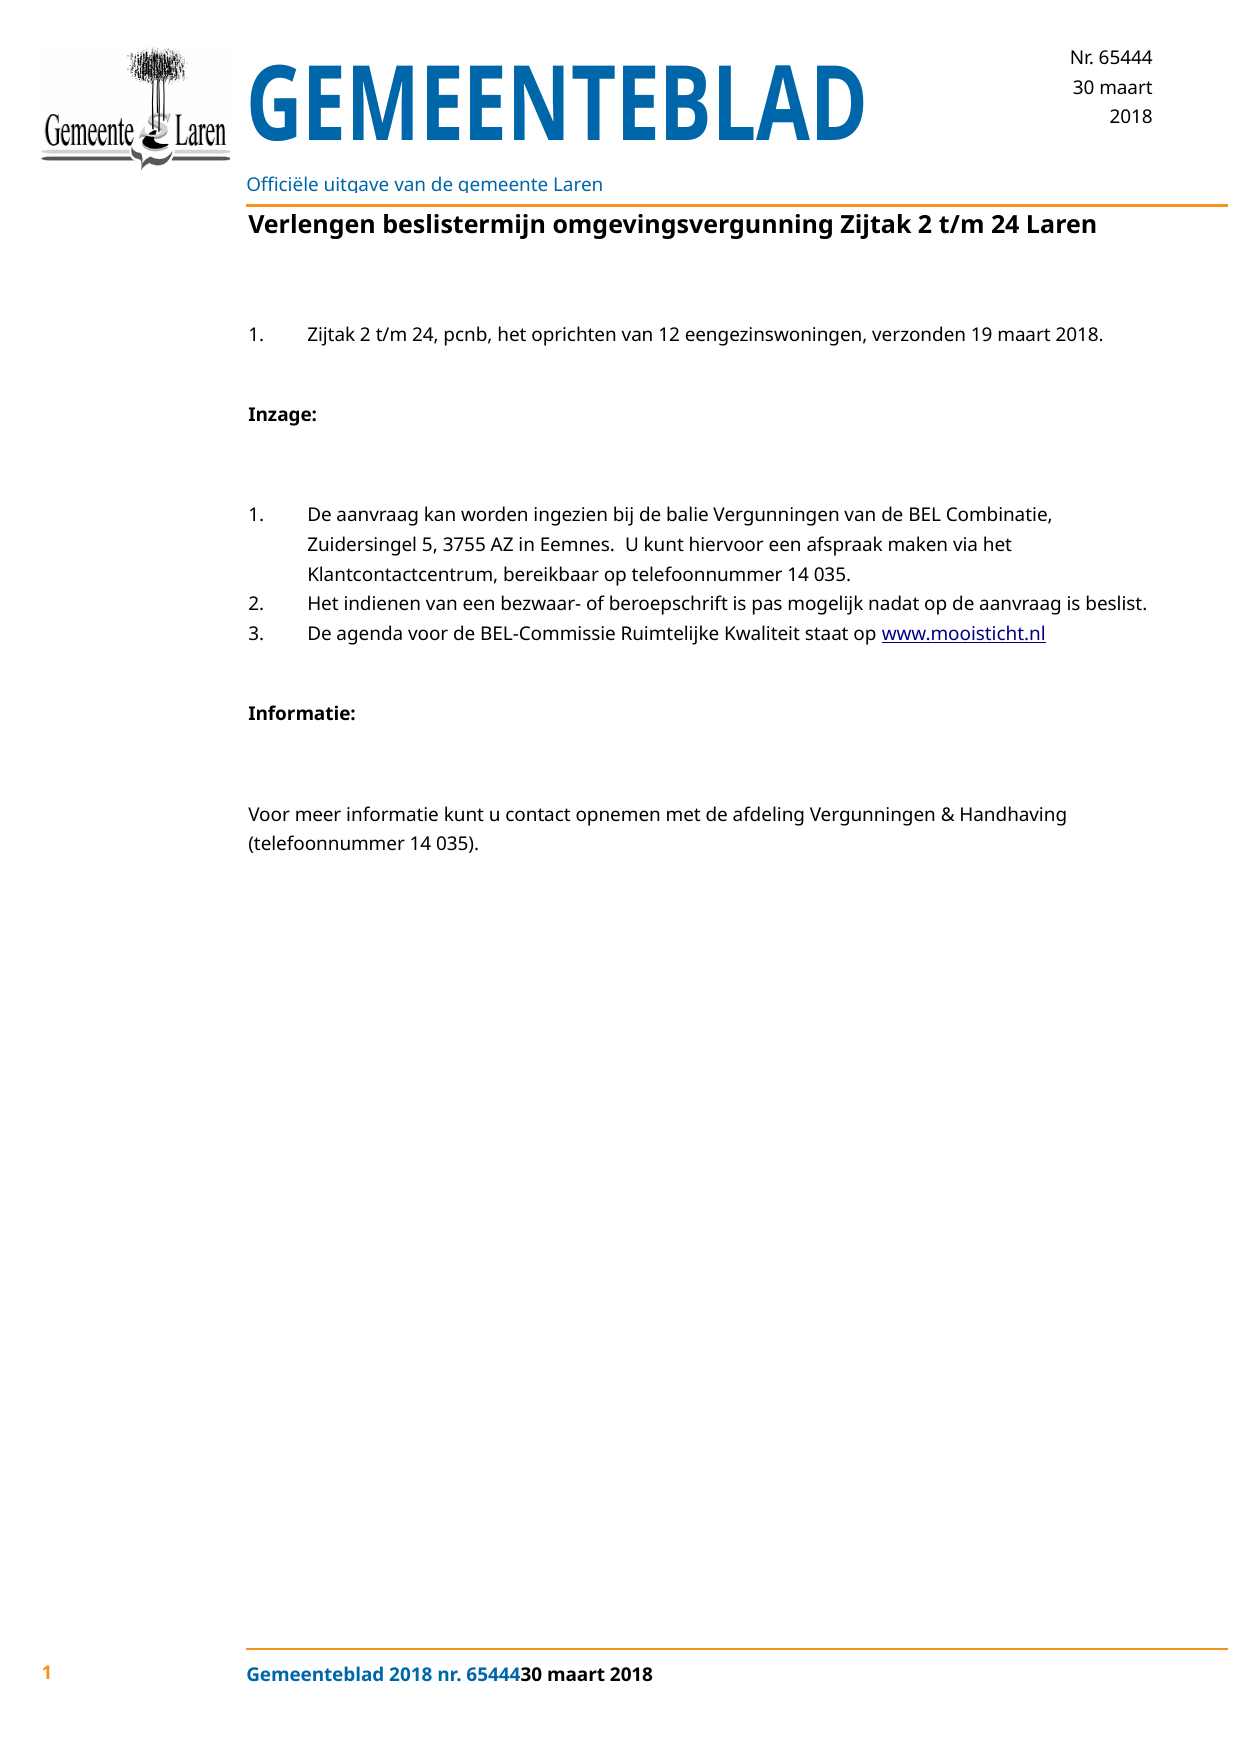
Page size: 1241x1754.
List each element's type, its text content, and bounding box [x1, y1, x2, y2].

text Informatie: [248, 700, 1152, 726]
text Inzage: [248, 401, 1152, 426]
list De agenda voor de BEL-Commissie Ruimtelijke Kwaliteit staat op www.mooisticht.nl [248, 620, 1152, 646]
list Zijtak 2 t/m 24, pcnb, het oprichten van 12 eengezinswoningen, verzonden 19 maart 2018. [248, 321, 1152, 346]
list Het indienen van een bezwaar- of beroepschrift is pas mogelijk nadat op de aanvraag is beslist. [248, 590, 1152, 616]
text Voor meer informatie kunt u contact opnemen met de afdeling Vergunningen & Handhaving (telefoonnummer 14 035). [248, 801, 1152, 856]
list De aanvraag kan worden ingezien bij de balie Vergunningen van de BEL Combinatie, Zuidersingel 5, 3755 AZ in Eemnes. U kunt hiervoor een afspraak maken via het Klantcontactcentrum, bereikbaar op telefoonnummer 14 035. [248, 502, 1152, 586]
picture [41, 47, 231, 172]
text Verlengen beslistermijn omgevingsvergunning Zijtak 2 t/m 24 Laren [248, 207, 1152, 241]
